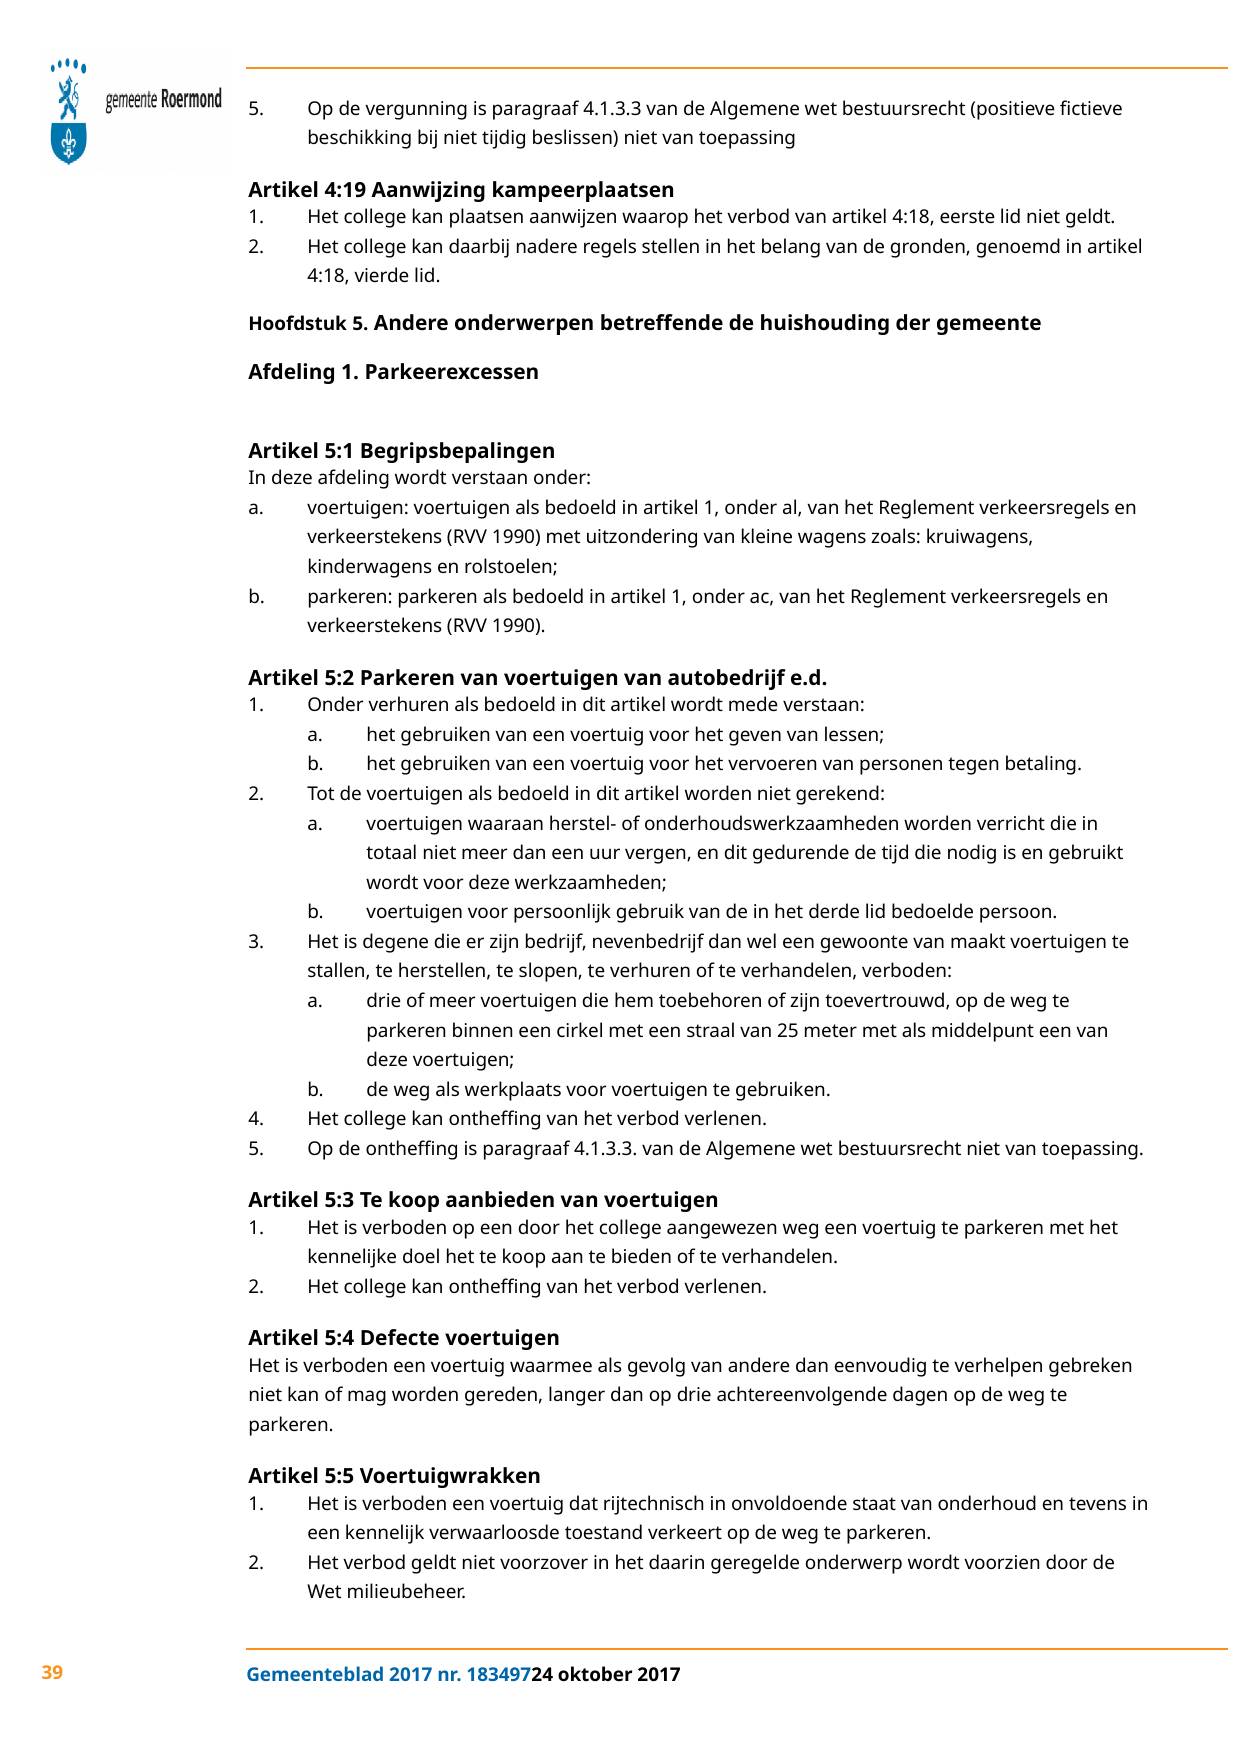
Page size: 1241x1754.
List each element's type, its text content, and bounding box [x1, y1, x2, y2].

list Tot de voertuigen als bedoeld in dit artikel worden niet gerekend: [248, 780, 1152, 806]
list Op de vergunning is paragraaf 4.1.3.3 van de Algemene wet bestuursrecht (positieve fictieve beschikking bij niet tijdig beslissen) niet van toepassing [248, 95, 1152, 150]
list de weg als werkplaats voor voertuigen te gebruiken. [307, 1076, 1152, 1102]
list Het is degene die er zijn bedrijf, nevenbedrijf dan wel een gewoonte van maakt voertuigen te stallen, te herstellen, te slopen, te verhuren of te verhandelen, verboden: [248, 928, 1152, 983]
list parkeren: parkeren als bedoeld in artikel 1, onder ac, van het Reglement verkeersregels en verkeerstekens (RVV 1990). [248, 583, 1152, 638]
list Op de ontheffing is paragraaf 4.1.3.3. van de Algemene wet bestuursrecht niet van toepassing. [248, 1135, 1152, 1161]
list Het college kan ontheffing van het verbod verlenen. [248, 1273, 1152, 1299]
list Onder verhuren als bedoeld in dit artikel wordt mede verstaan: [248, 691, 1152, 717]
text Artikel 4:19 Aanwijzing kampeerplaatsen [248, 175, 1152, 203]
list drie of meer voertuigen die hem toebehoren of zijn toevertrouwd, op de weg te parkeren binnen een cirkel met een straal van 25 meter met als middelpunt een van deze voertuigen; [307, 987, 1152, 1072]
list Het college kan plaatsen aanwijzen waarop het verbod van artikel 4:18, eerste lid niet geldt. [248, 203, 1152, 229]
text In deze afdeling wordt verstaan onder: [248, 464, 1152, 490]
list Het is verboden op een door het college aangewezen weg een voertuig te parkeren met het kennelijke doel het te koop aan te bieden of te verhandelen. [248, 1214, 1152, 1269]
list het gebruiken van een voertuig voor het geven van lessen; [307, 721, 1152, 747]
text Artikel 5:3 Te koop aanbieden van voertuigen [248, 1186, 1152, 1214]
text Afdeling 1. Parkeerexcessen [248, 357, 1152, 386]
text Het is verboden een voertuig waarmee als gevolg van andere dan eenvoudig te verhelpen gebreken niet kan of mag worden gereden, langer dan op drie achtereenvolgende dagen op de weg te parkeren. [248, 1352, 1152, 1437]
text Hoofdstuk 5. Andere onderwerpen betreffende de huishouding der gemeente [248, 308, 1152, 336]
text Artikel 5:4 Defecte voertuigen [248, 1323, 1152, 1352]
list voertuigen: voertuigen als bedoeld in artikel 1, onder al, van het Reglement verkeersregels en verkeerstekens (RVV 1990) met uitzondering van kleine wagens zoals: kruiwagens, kinderwagens en rolstoelen; [248, 494, 1152, 579]
list voertuigen voor persoonlijk gebruik van de in het derde lid bedoelde persoon. [307, 898, 1152, 924]
list Het verbod geldt niet voorzover in het daarin geregelde onderwerp wordt voorzien door de Wet milieubeheer. [248, 1549, 1152, 1604]
list Het college kan ontheffing van het verbod verlenen. [248, 1106, 1152, 1131]
picture [41, 47, 231, 172]
text Artikel 5:1 Begripsbepalingen [248, 436, 1152, 464]
list Het is verboden een voertuig dat rijtechnisch in onvoldoende staat van onderhoud en tevens in een kennelijk verwaarloosde toestand verkeert op de weg te parkeren. [248, 1490, 1152, 1545]
text Artikel 5:5 Voertuigwrakken [248, 1462, 1152, 1490]
list het gebruiken van een voertuig voor het vervoeren van personen tegen betaling. [307, 751, 1152, 776]
list voertuigen waaraan herstel- of onderhoudswerkzaamheden worden verricht die in totaal niet meer dan een uur vergen, en dit gedurende de tijd die nodig is en gebruikt wordt voor deze werkzaamheden; [307, 810, 1152, 894]
list Het college kan daarbij nadere regels stellen in het belang van de gronden, genoemd in artikel 4:18, vierde lid. [248, 233, 1152, 288]
text Artikel 5:2 Parkeren van voertuigen van autobedrijf e.d. [248, 663, 1152, 691]
